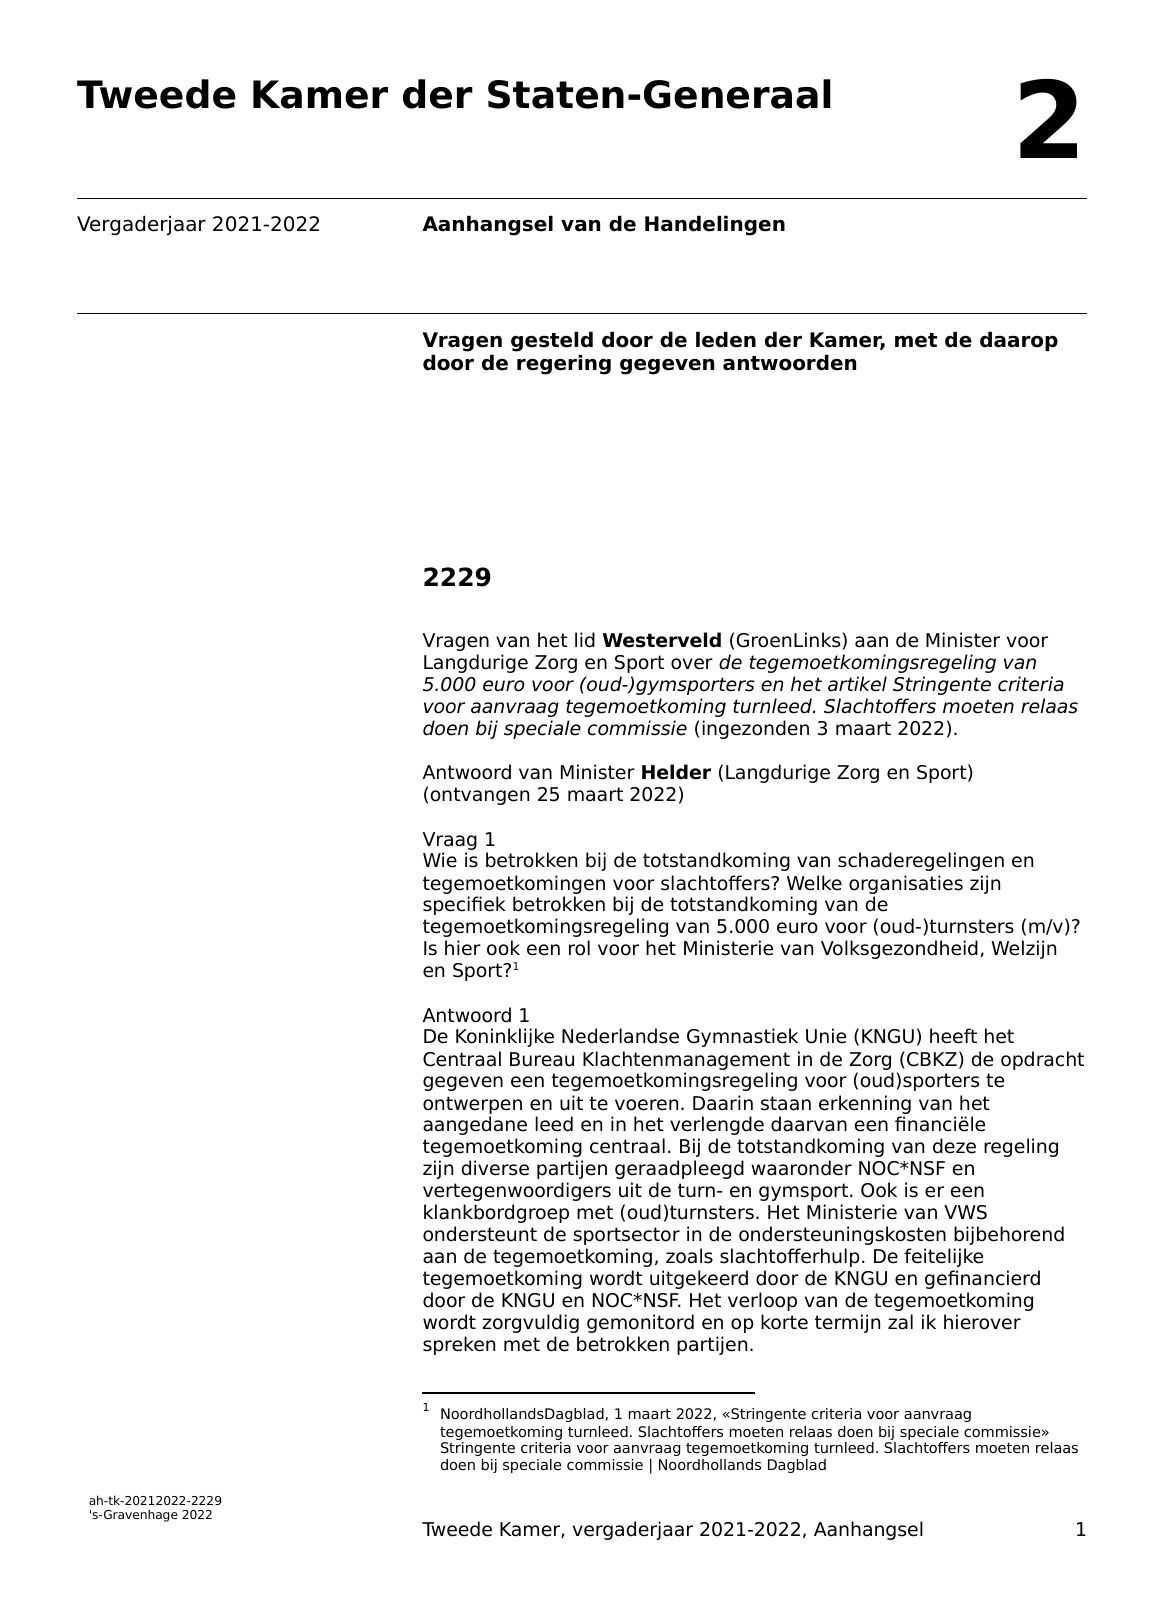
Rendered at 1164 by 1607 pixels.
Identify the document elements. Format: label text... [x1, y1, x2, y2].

table_cell Aanhangsel van de Handelingen [422, 199, 1087, 313]
text De Koninklijke Nederlandse Gymnastiek Unie (KNGU) heeft het Centraal Bureau Klachtenmanagement in de Zorg (CBKZ) de opdracht gegeven een tegemoetkomingsregeling voor (oud)sporters te ontwerpen en uit te voeren. Daarin staan erkenning van het aangedane leed en in het verlengde daarvan een financiële tegemoetkoming centraal. Bij de totstandkoming van deze regeling zijn diverse partijen geraadpleegd waaronder NOC*NSF en vertegenwoordigers uit de turn- en gymsport. Ook is er een klankbordgroep met (oud)turnsters. Het Ministerie van VWS ondersteunt de sportsector in de ondersteuningskosten bijbehorend aan de tegemoetkoming, zoals slachtofferhulp. De feitelijke tegemoetkoming wordt uitgekeerd door de KNGU en gefinancierd door de KNGU en NOC*NSF. Het verloop van de tegemoetkoming wordt zorgvuldig gemonitord en op korte termijn zal ik hierover spreken met de betrokken partijen. [422, 1026, 1087, 1356]
text 2229 [422, 563, 1087, 592]
text ah-tk-20212022-2229 [88, 1494, 323, 1508]
table_cell Vragen gesteld door de leden der Kamer, met de daarop door de regering gegeven antwoorden [422, 314, 1087, 375]
text Vraag 1 [422, 828, 1087, 850]
table_cell Vergaderjaar 2021-2022 [77, 199, 422, 313]
text NoordhollandsDagblad, 1 maart 2022, «Stringente criteria voor aanvraag tegemoetkoming turnleed. Slachtoffers moeten relaas doen bij speciale commissie» Stringente criteria voor aanvraag tegemoetkoming turnleed. Slachtoffers moeten relaas doen bij speciale commissie | Noordhollands Dagblad [422, 1402, 1087, 1474]
text Antwoord 1 [422, 1004, 1087, 1026]
table_header 2 [886, 59, 1087, 198]
text Wie is betrokken bij de totstandkoming van schaderegelingen en tegemoetkomingen voor slachtoffers? Welke organisaties zijn specifiek betrokken bij de totstandkoming van de tegemoetkomingsregeling van 5.000 euro voor (oud-)turnsters (m/v)? Is hier ook een rol voor het Ministerie van Volksgezondheid, Welzijn en Sport? [422, 850, 1087, 982]
text Antwoord van Minister Helder (Langdurige Zorg en Sport) (ontvangen 25 maart 2022) [422, 762, 1087, 806]
text Vragen van het lid Westerveld (GroenLinks) aan de Minister voor Langdurige Zorg en Sport over de tegemoetkomingsregeling van 5.000 euro voor (oud-)gymsporters en het artikel Stringente criteria voor aanvraag tegemoetkoming turnleed. Slachtoffers moeten relaas doen bij speciale commissie (ingezonden 3 maart 2022). [422, 630, 1087, 740]
table_cell [77, 314, 422, 375]
table_header Tweede Kamer der Staten-Generaal [77, 59, 886, 198]
text 's-Gravenhage 2022 [88, 1508, 323, 1522]
